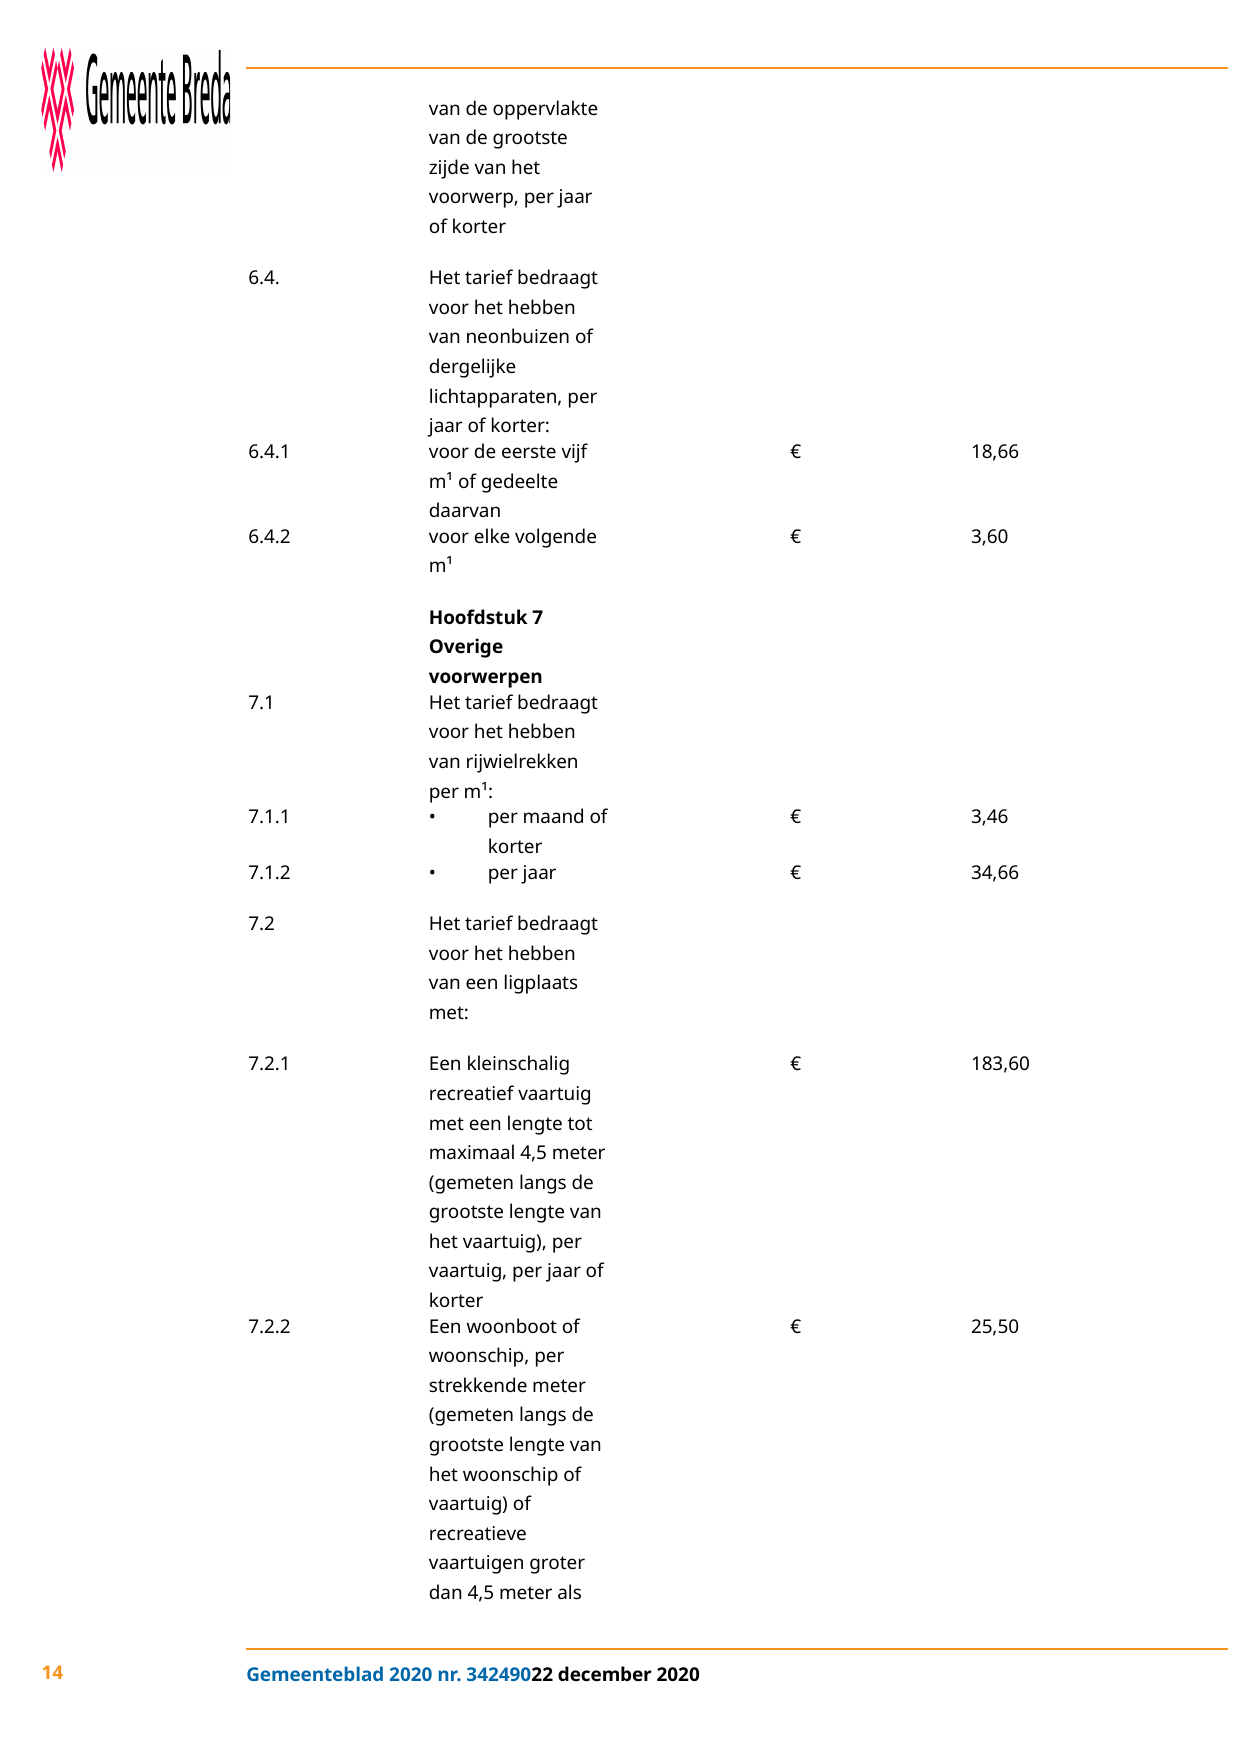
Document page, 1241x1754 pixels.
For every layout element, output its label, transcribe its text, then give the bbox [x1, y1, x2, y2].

table_cell [971, 910, 1152, 1025]
table_cell [609, 885, 790, 910]
table_cell € [790, 523, 971, 578]
table_cell 183,60 [971, 1051, 1152, 1313]
table_cell Hoofdstuk 7 Overige voorwerpen [429, 604, 609, 689]
table_cell € [790, 859, 971, 884]
table_cell [429, 1025, 609, 1051]
table_cell [790, 689, 971, 803]
table_cell 7.1.2 [248, 859, 429, 884]
table_cell Het tarief bedraagt voor het hebben van rijwielrekken per m¹: [429, 689, 609, 803]
table_cell [790, 579, 971, 604]
table_cell [971, 1025, 1152, 1051]
table_cell Het tarief bedraagt voor het hebben van een ligplaats met: [429, 910, 609, 1025]
table_cell 7.2.2 [248, 1313, 429, 1605]
table_cell [248, 239, 429, 264]
table_cell [971, 239, 1152, 264]
table_cell [609, 1051, 790, 1313]
table_cell Een kleinschalig recreatief vaartuig met een lengte tot maximaal 4,5 meter (gemeten langs de grootste lengte van het vaartuig), per vaartuig, per jaar of korter [429, 1051, 609, 1313]
table_cell 3,46 [971, 804, 1152, 859]
table_cell [248, 95, 429, 239]
picture [41, 47, 231, 172]
table_cell [609, 910, 790, 1025]
table_cell van de oppervlakte van de grootste zijde van het voorwerp, per jaar of korter [429, 95, 609, 239]
table_cell 25,50 [971, 1313, 1152, 1605]
table_cell [971, 885, 1152, 910]
table_cell per jaar [429, 859, 609, 884]
table_cell € [790, 1051, 971, 1313]
table_cell € [790, 1313, 971, 1605]
table_cell voor de eerste vijf m¹ of gedeelte daarvan [429, 438, 609, 523]
table_cell [248, 1025, 429, 1051]
table_cell [790, 1025, 971, 1051]
table_cell 6.4. [248, 265, 429, 438]
table_cell [609, 1313, 790, 1605]
table_cell 7.1 [248, 689, 429, 803]
table_cell 6.4.2 [248, 523, 429, 578]
table_cell [790, 604, 971, 689]
table_cell [248, 579, 429, 604]
table_cell voor elke volgende m¹ [429, 523, 609, 578]
table_cell 7.2 [248, 910, 429, 1025]
table_cell € [790, 438, 971, 523]
table_cell [609, 689, 790, 803]
table_cell [609, 438, 790, 523]
table_cell 34,66 [971, 859, 1152, 884]
table_cell Een woonboot of woonschip, per strekkende meter (gemeten langs de grootste lengte van het woonschip of vaartuig) of recreatieve vaartuigen groter dan 4,5 meter als [429, 1313, 609, 1605]
table_cell 18,66 [971, 438, 1152, 523]
table_cell 7.1.1 [248, 804, 429, 859]
table_cell per maand of korter [429, 804, 609, 859]
table_cell 3,60 [971, 523, 1152, 578]
table_cell [609, 804, 790, 859]
table_cell Het tarief bedraagt voor het hebben van neonbuizen of dergelijke lichtapparaten, per jaar of korter: [429, 265, 609, 438]
table_cell [609, 239, 790, 264]
table_cell [790, 95, 971, 239]
table_cell [790, 265, 971, 438]
table_cell [971, 579, 1152, 604]
table_cell [790, 239, 971, 264]
table_cell 7.2.1 [248, 1051, 429, 1313]
table_cell [609, 604, 790, 689]
table_cell [609, 95, 790, 239]
table_cell [790, 885, 971, 910]
table_cell [609, 859, 790, 884]
table_cell [609, 1025, 790, 1051]
table_cell 6.4.1 [248, 438, 429, 523]
table_cell [248, 885, 429, 910]
table_cell [971, 265, 1152, 438]
table_cell [609, 265, 790, 438]
table_cell [609, 579, 790, 604]
table_cell [248, 604, 429, 689]
table_cell [429, 239, 609, 264]
table_cell [971, 95, 1152, 239]
table_cell [971, 604, 1152, 689]
table_cell [790, 910, 971, 1025]
table_cell [429, 885, 609, 910]
table_cell [971, 689, 1152, 803]
table_cell € [790, 804, 971, 859]
table_cell [429, 579, 609, 604]
table_cell [609, 523, 790, 578]
